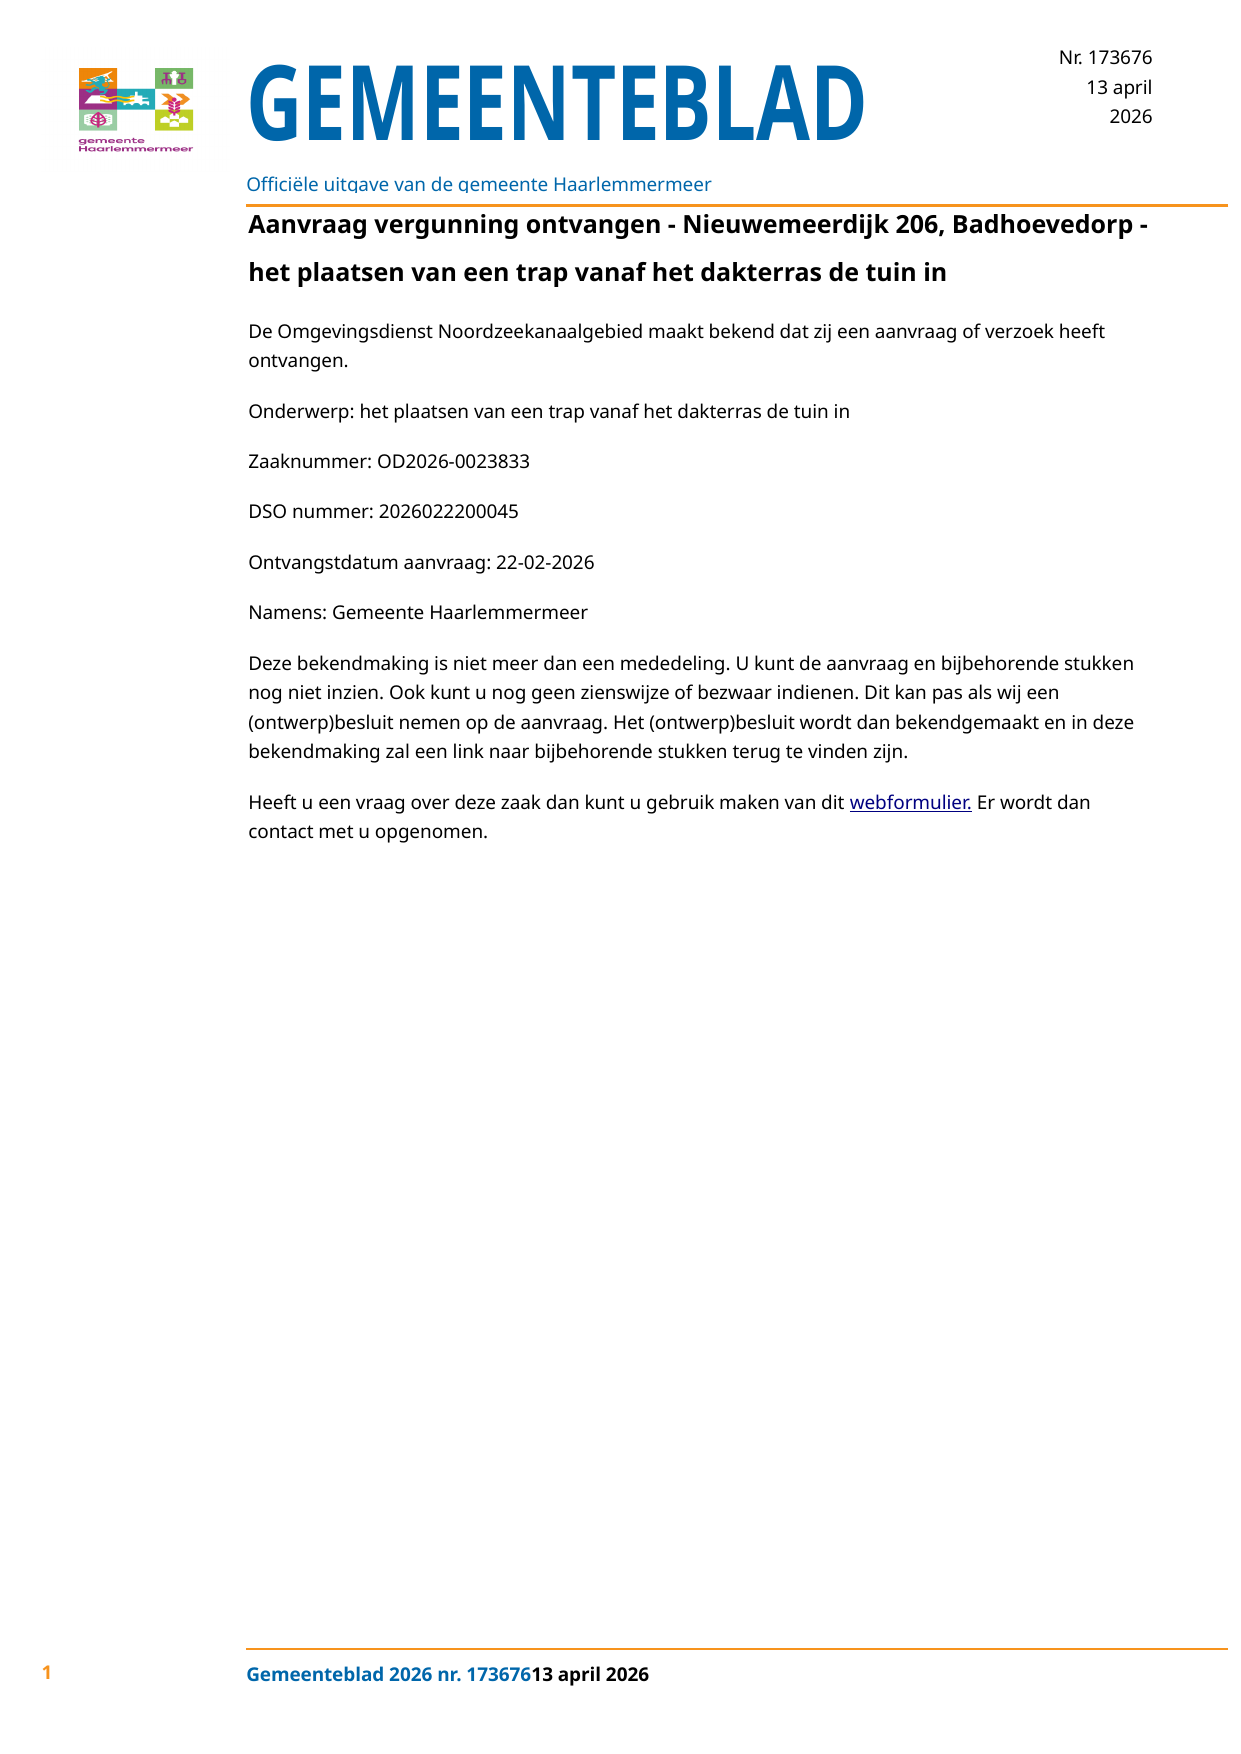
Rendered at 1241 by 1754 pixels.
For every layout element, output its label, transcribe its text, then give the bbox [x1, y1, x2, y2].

text Aanvraag vergunning ontvangen - Nieuwemeerdijk 206, Badhoevedorp - het plaatsen van een trap vanaf het dakterras de tuin in [248, 207, 1152, 288]
text Ontvangstdatum aanvraag: 22-02-2026 [248, 549, 1152, 575]
text Namens: Gemeente Haarlemmermeer [248, 599, 1152, 625]
text Deze bekendmaking is niet meer dan een mededeling. U kunt de aanvraag en bijbehorende stukken nog niet inzien. Ook kunt u nog geen zienswijze of bezwaar indienen. Dit kan pas als wij een (ontwerp)besluit nemen op de aanvraag. Het (ontwerp)besluit wordt dan bekendgemaakt en in deze bekendmaking zal een link naar bijbehorende stukken terug te vinden zijn. [248, 650, 1152, 764]
picture [41, 47, 231, 172]
text Zaaknummer: OD2026-0023833 [248, 448, 1152, 474]
text Onderwerp: het plaatsen van een trap vanaf het dakterras de tuin in [248, 398, 1152, 424]
text De Omgevingsdienst Noordzeekanaalgebied maakt bekend dat zij een aanvraag of verzoek heeft ontvangen. [248, 318, 1152, 373]
text DSO nummer: 2026022200045 [248, 499, 1152, 524]
text Heeft u een vraag over deze zaak dan kunt u gebruik maken van dit webformulier. Er wordt dan contact met u opgenomen. [248, 789, 1152, 844]
